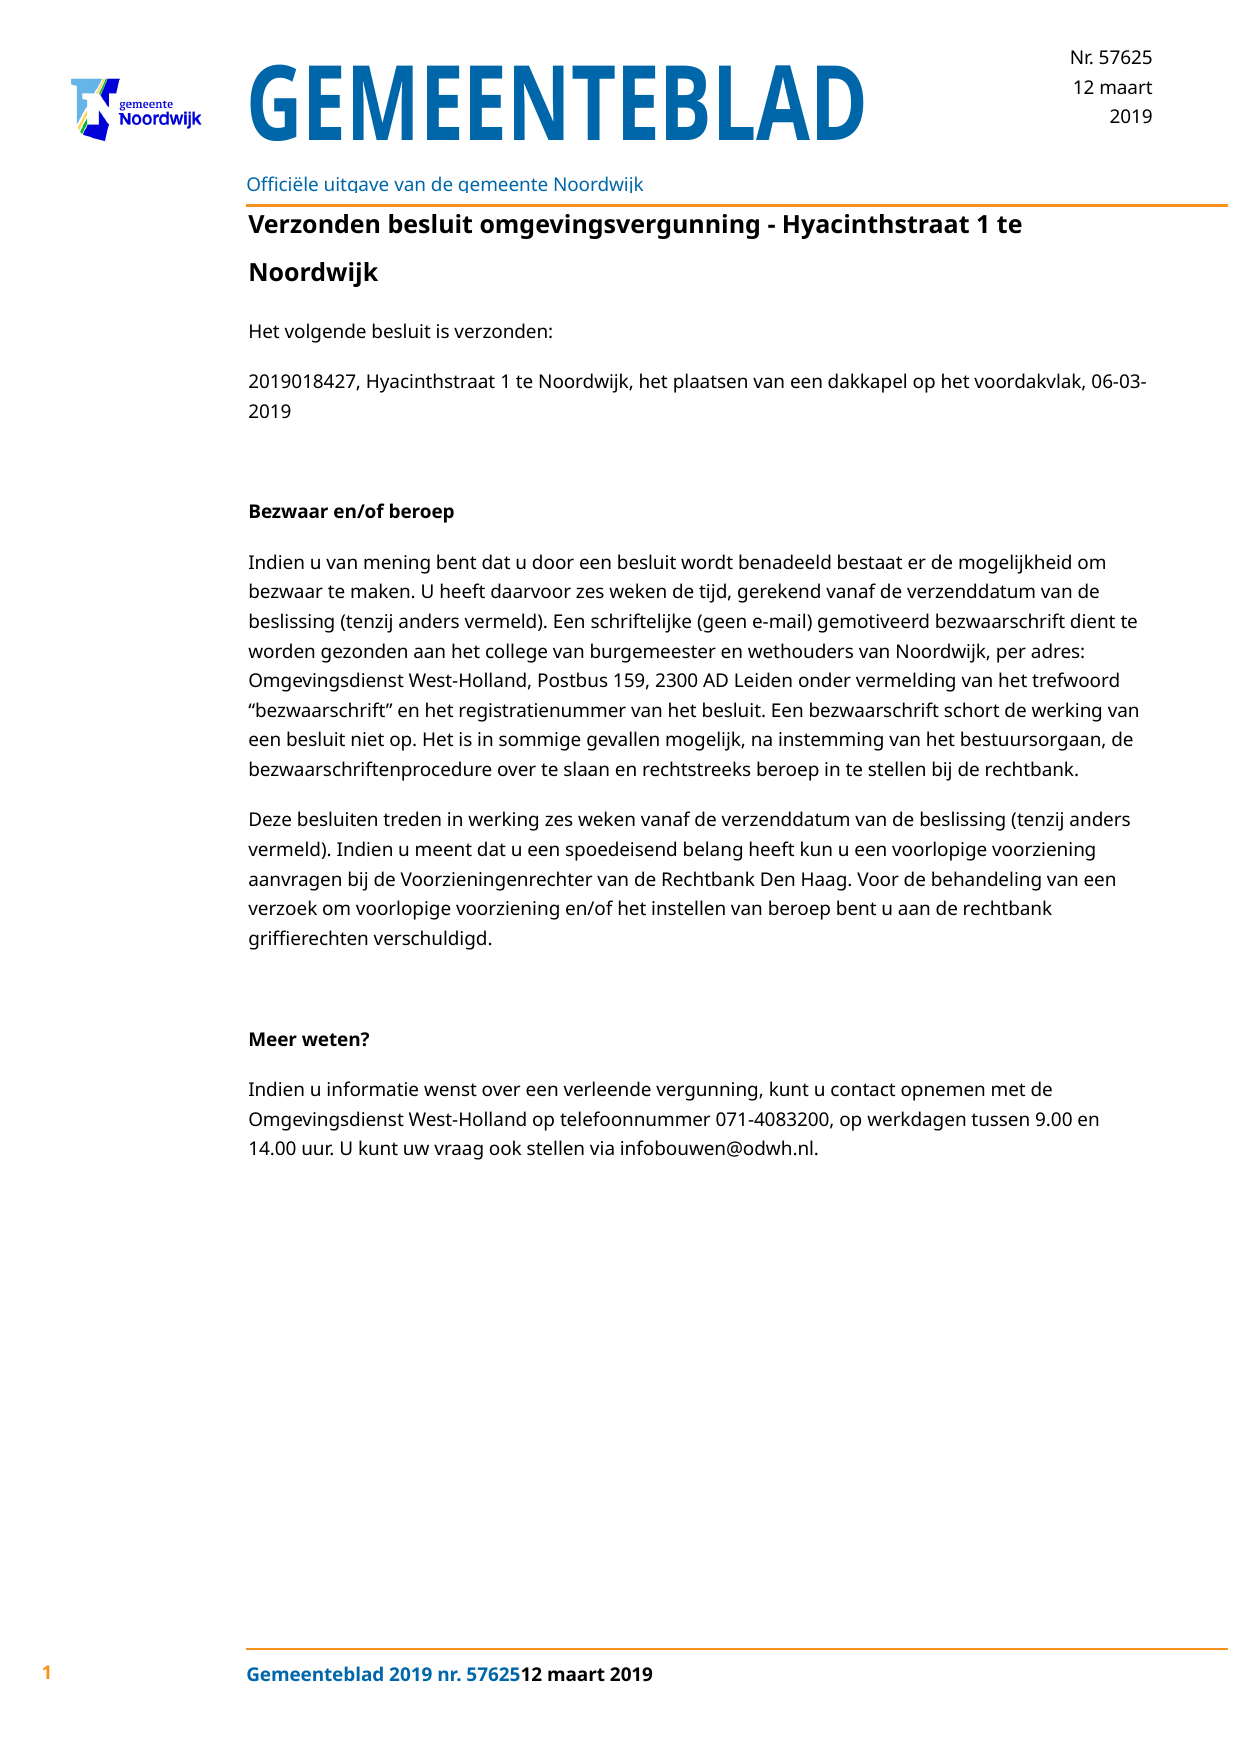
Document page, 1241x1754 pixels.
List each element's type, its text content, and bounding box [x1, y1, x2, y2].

text Bezwaar en/of beroep [248, 499, 1152, 524]
text Meer weten? [248, 1026, 1152, 1052]
text Verzonden besluit omgevingsvergunning - Hyacinthstraat 1 te Noordwijk [248, 207, 1152, 288]
text 2019018427, Hyacinthstraat 1 te Noordwijk, het plaatsen van een dakkapel op het voordakvlak, 06-03-2019 [248, 368, 1152, 424]
text Het volgende besluit is verzonden: [248, 318, 1152, 344]
picture [41, 47, 231, 172]
text Deze besluiten treden in werking zes weken vanaf de verzenddatum van de beslissing (tenzij anders vermeld). Indien u meent dat u een spoedeisend belang heeft kun u een voorlopige voorziening aanvragen bij de Voorzieningenrechter van de Rechtbank Den Haag. Voor de behandeling van een verzoek om voorlopige voorziening en/of het instellen van beroep bent u aan de rechtbank griffierechten verschuldigd. [248, 807, 1152, 951]
text Indien u van mening bent dat u door een besluit wordt benadeeld bestaat er de mogelijkheid om bezwaar te maken. U heeft daarvoor zes weken de tijd, gerekend vanaf de verzenddatum van de beslissing (tenzij anders vermeld). Een schriftelijke (geen e-mail) gemotiveerd bezwaarschrift dient te worden gezonden aan het college van burgemeester en wethouders van Noordwijk, per adres: Omgevingsdienst West-Holland, Postbus 159, 2300 AD Leiden onder vermelding van het trefwoord “bezwaarschrift” en het registratienummer van het besluit. Een bezwaarschrift schort de werking van een besluit niet op. Het is in sommige gevallen mogelijk, na instemming van het bestuursorgaan, de bezwaarschriftenprocedure over te slaan en rechtstreeks beroep in te stellen bij de rechtbank. [248, 549, 1152, 782]
text Indien u informatie wenst over een verleende vergunning, kunt u contact opnemen met de Omgevingsdienst West-Holland op telefoonnummer 071-4083200, op werkdagen tussen 9.00 en 14.00 uur. U kunt uw vraag ook stellen via infobouwen@odwh.nl. [248, 1076, 1152, 1161]
